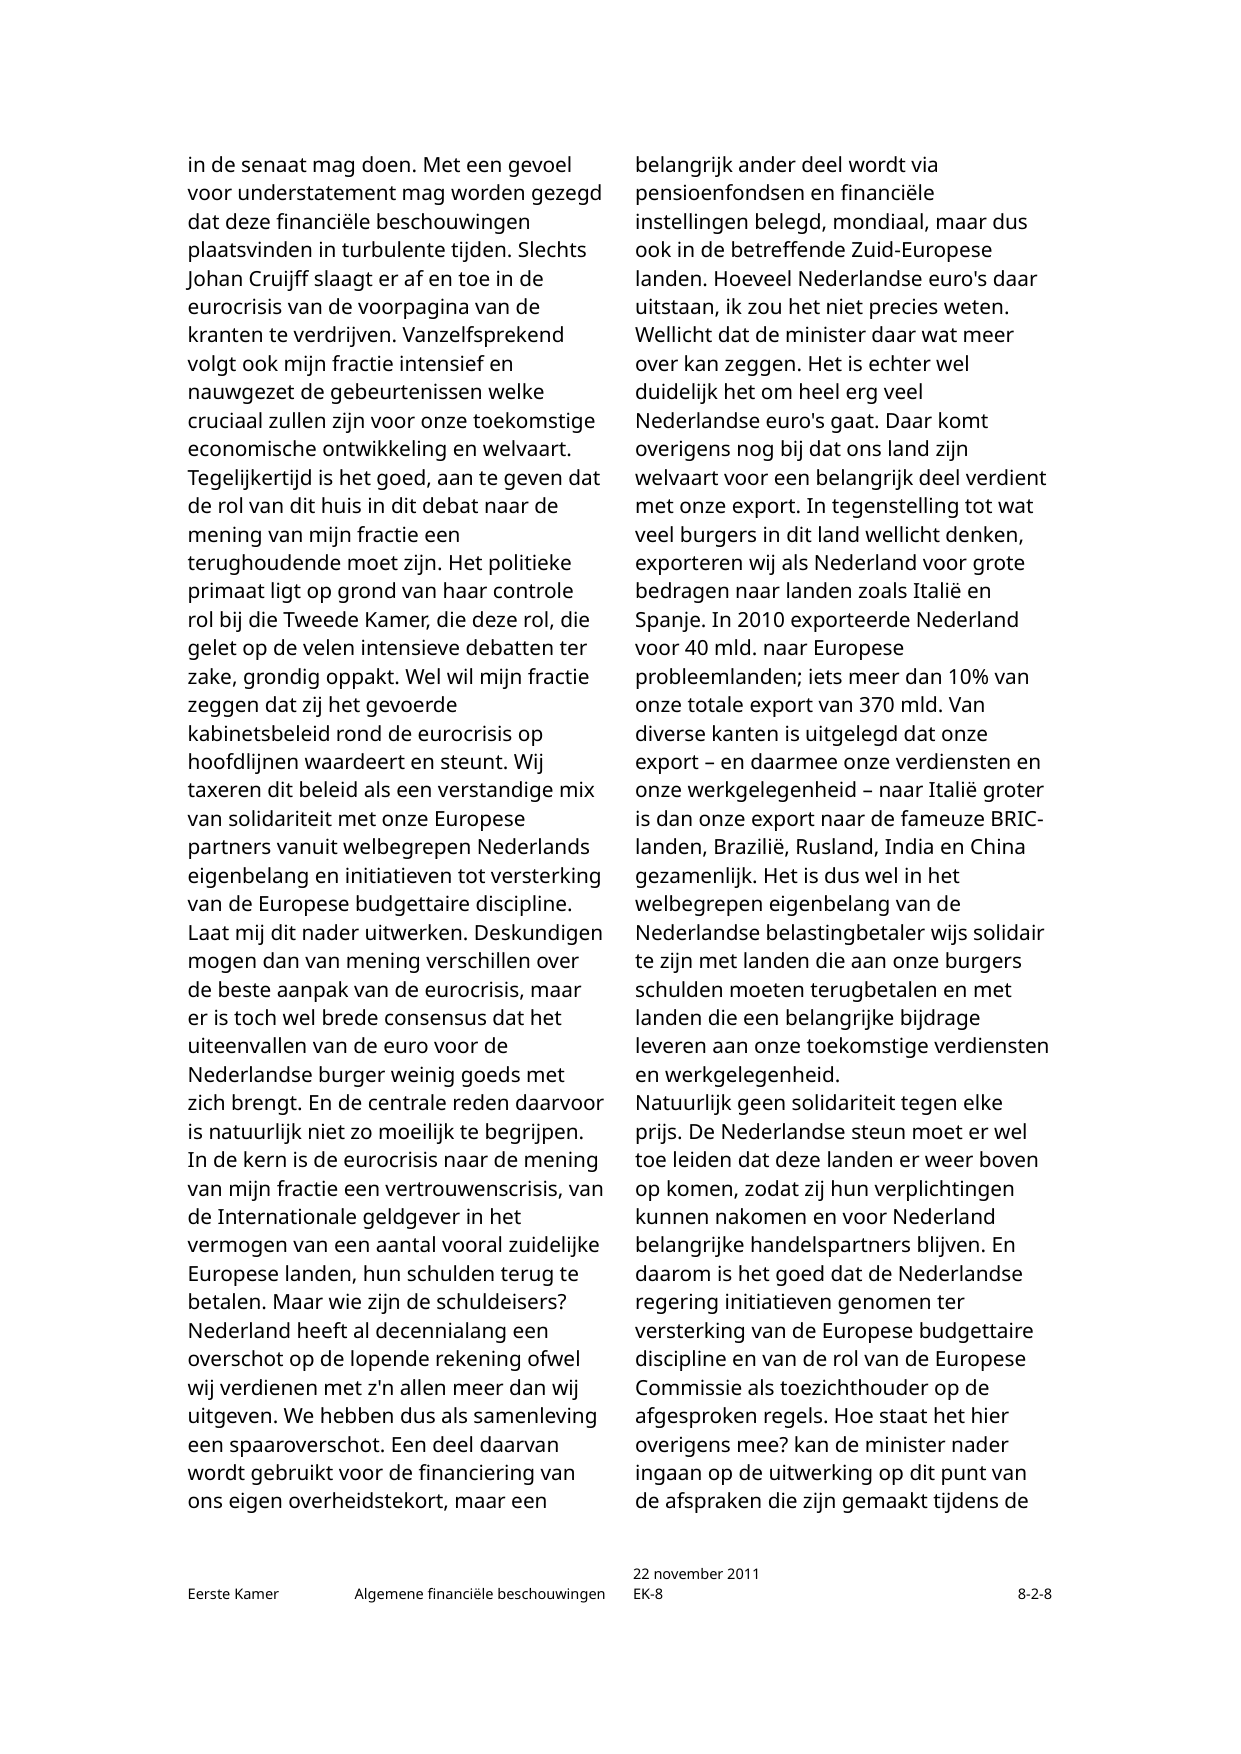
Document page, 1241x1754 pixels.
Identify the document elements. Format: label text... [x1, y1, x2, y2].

text in de senaat mag doen. Met een gevoel voor understatement mag worden gezegd dat deze financiële beschouwingen plaatsvinden in turbulente tijden. Slechts Johan Cruijff slaagt er af en toe in de eurocrisis van de voorpagina van de kranten te verdrijven. Vanzelfsprekend volgt ook mijn fractie intensief en nauwgezet de gebeurtenissen welke cruciaal zullen zijn voor onze toekomstige economische ontwikkeling en welvaart. Tegelijkertijd is het goed, aan te geven dat de rol van dit huis in dit debat naar de mening van mijn fractie een terughoudende moet zijn. Het politieke primaat ligt op grond van haar controle rol bij die Tweede Kamer, die deze rol, die gelet op de velen intensieve debatten ter zake, grondig oppakt. Wel wil mijn fractie zeggen dat zij het gevoerde kabinetsbeleid rond de eurocrisis op hoofdlijnen waardeert en steunt. Wij taxeren dit beleid als een verstandige mix van solidariteit met onze Europese partners vanuit welbegrepen Nederlands eigenbelang en initiatieven tot versterking van de Europese budgettaire discipline. [187, 150, 605, 918]
text belangrijk ander deel wordt via pensioenfondsen en financiële instellingen belegd, mondiaal, maar dus ook in de betreffende Zuid-Europese landen. Hoeveel Nederlandse euro's daar uitstaan, ik zou het niet precies weten. Wellicht dat de minister daar wat meer over kan zeggen. Het is echter wel duidelijk het om heel erg veel Nederlandse euro's gaat. Daar komt overigens nog bij dat ons land zijn welvaart voor een belangrijk deel verdient met onze export. In tegenstelling tot wat veel burgers in dit land wellicht denken, exporteren wij als Nederland voor grote bedragen naar landen zoals Italië en Spanje. In 2010 exporteerde Nederland voor 40 mld. naar Europese probleemlanden; iets meer dan 10% van onze totale export van 370 mld. Van diverse kanten is uitgelegd dat onze export – en daarmee onze verdiensten en onze werkgelegenheid – naar Italië groter is dan onze export naar de fameuze BRIC-landen, Brazilië, Rusland, India en China gezamenlijk. Het is dus wel in het welbegrepen eigenbelang van de Nederlandse belastingbetaler wijs solidair te zijn met landen die aan onze burgers schulden moeten terugbetalen en met landen die een belangrijke bijdrage leveren aan onze toekomstige verdiensten en werkgelegenheid. [635, 150, 1053, 1088]
text Natuurlijk geen solidariteit tegen elke prijs. De Nederlandse steun moet er wel toe leiden dat deze landen er weer boven op komen, zodat zij hun verplichtingen kunnen nakomen en voor Nederland belangrijke handelspartners blijven. En daarom is het goed dat de Nederlandse regering initiatieven genomen ter versterking van de Europese budgettaire discipline en van de rol van de Europese Commissie als toezichthouder op de afgesproken regels. Hoe staat het hier overigens mee? kan de minister nader ingaan op de uitwerking op dit punt van de afspraken die zijn gemaakt tijdens de [635, 1088, 1053, 1515]
text Laat mij dit nader uitwerken. Deskundigen mogen dan van mening verschillen over de beste aanpak van de eurocrisis, maar er is toch wel brede consensus dat het uiteenvallen van de euro voor de Nederlandse burger weinig goeds met zich brengt. En de centrale reden daarvoor is natuurlijk niet zo moeilijk te begrijpen. In de kern is de eurocrisis naar de mening van mijn fractie een vertrouwenscrisis, van de Internationale geldgever in het vermogen van een aantal vooral zuidelijke Europese landen, hun schulden terug te betalen. Maar wie zijn de schuldeisers? Nederland heeft al decennialang een overschot op de lopende rekening ofwel wij verdienen met z'n allen meer dan wij uitgeven. We hebben dus als samenleving een spaaroverschot. Een deel daarvan wordt gebruikt voor de financiering van ons eigen overheidstekort, maar een [187, 918, 605, 1515]
